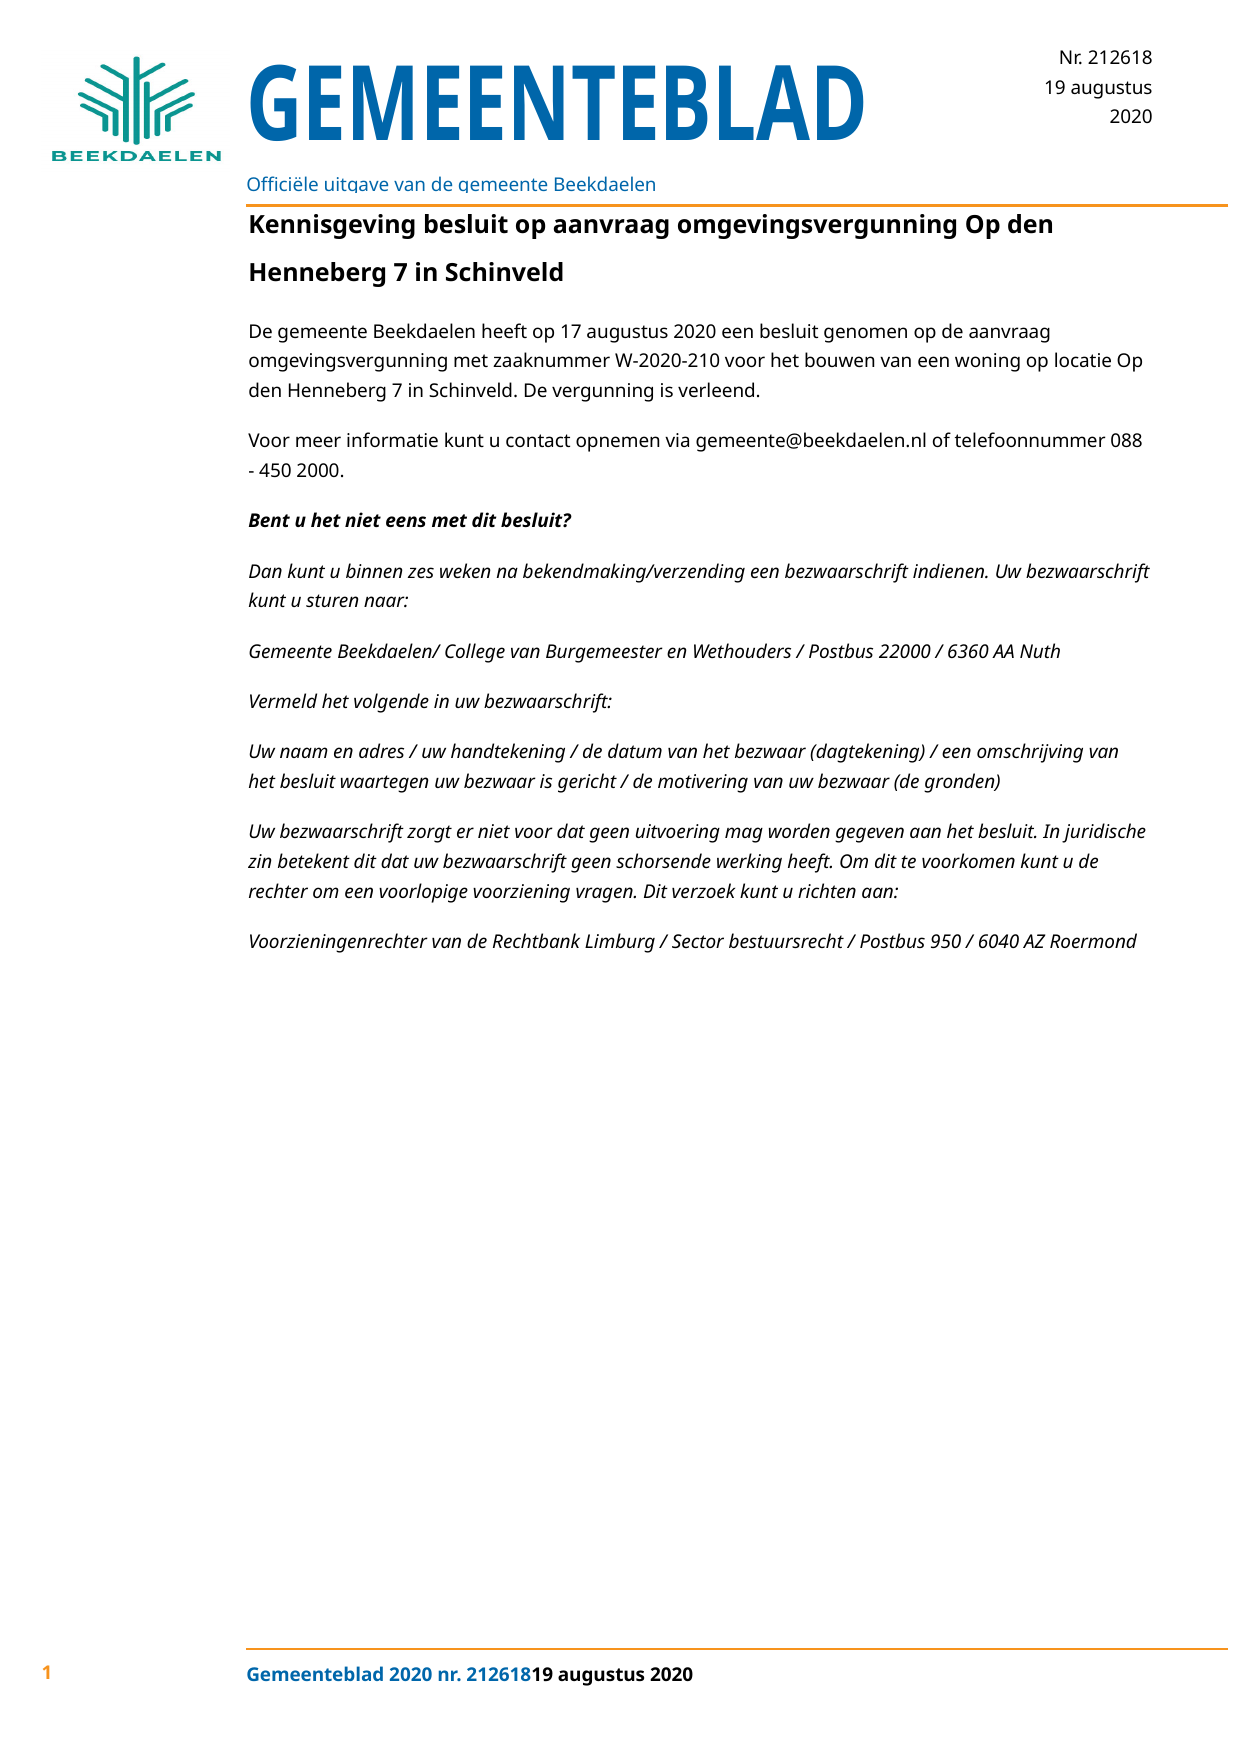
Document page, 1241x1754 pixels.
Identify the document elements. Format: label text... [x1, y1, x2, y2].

text Gemeente Beekdaelen/ College van Burgemeester en Wethouders / Postbus 22000 / 6360 AA Nuth [248, 638, 1152, 664]
text Voorzieningenrechter van de Rechtbank Limburg / Sector bestuursrecht / Postbus 950 / 6040 AZ Roermond [248, 928, 1152, 954]
text Bent u het niet eens met dit besluit? [248, 507, 1152, 533]
text Uw naam en adres / uw handtekening / de datum van het bezwaar (dagtekening) / een omschrijving van het besluit waartegen uw bezwaar is gericht / de motivering van uw bezwaar (de gronden) [248, 739, 1152, 794]
text Dan kunt u binnen zes weken na bekendmaking/verzending een bezwaarschrift indienen. Uw bezwaarschrift kunt u sturen naar: [248, 558, 1152, 613]
text Voor meer informatie kunt u contact opnemen via gemeente@beekdaelen.nl of telefoonnummer 088 - 450 2000. [248, 427, 1152, 483]
text Uw bezwaarschrift zorgt er niet voor dat geen uitvoering mag worden gegeven aan het besluit. In juridische zin betekent dit dat uw bezwaarschrift geen schorsende werking heeft. Om dit te voorkomen kunt u de rechter om een voorlopige voorziening vragen. Dit verzoek kunt u richten aan: [248, 819, 1152, 904]
picture [41, 47, 231, 172]
text Kennisgeving besluit op aanvraag omgevingsvergunning Op den Henneberg 7 in Schinveld [248, 207, 1152, 288]
text De gemeente Beekdaelen heeft op 17 augustus 2020 een besluit genomen op de aanvraag omgevingsvergunning met zaaknummer W-2020-210 voor het bouwen van een woning op locatie Op den Henneberg 7 in Schinveld. De vergunning is verleend. [248, 318, 1152, 403]
text Vermeld het volgende in uw bezwaarschrift: [248, 688, 1152, 714]
